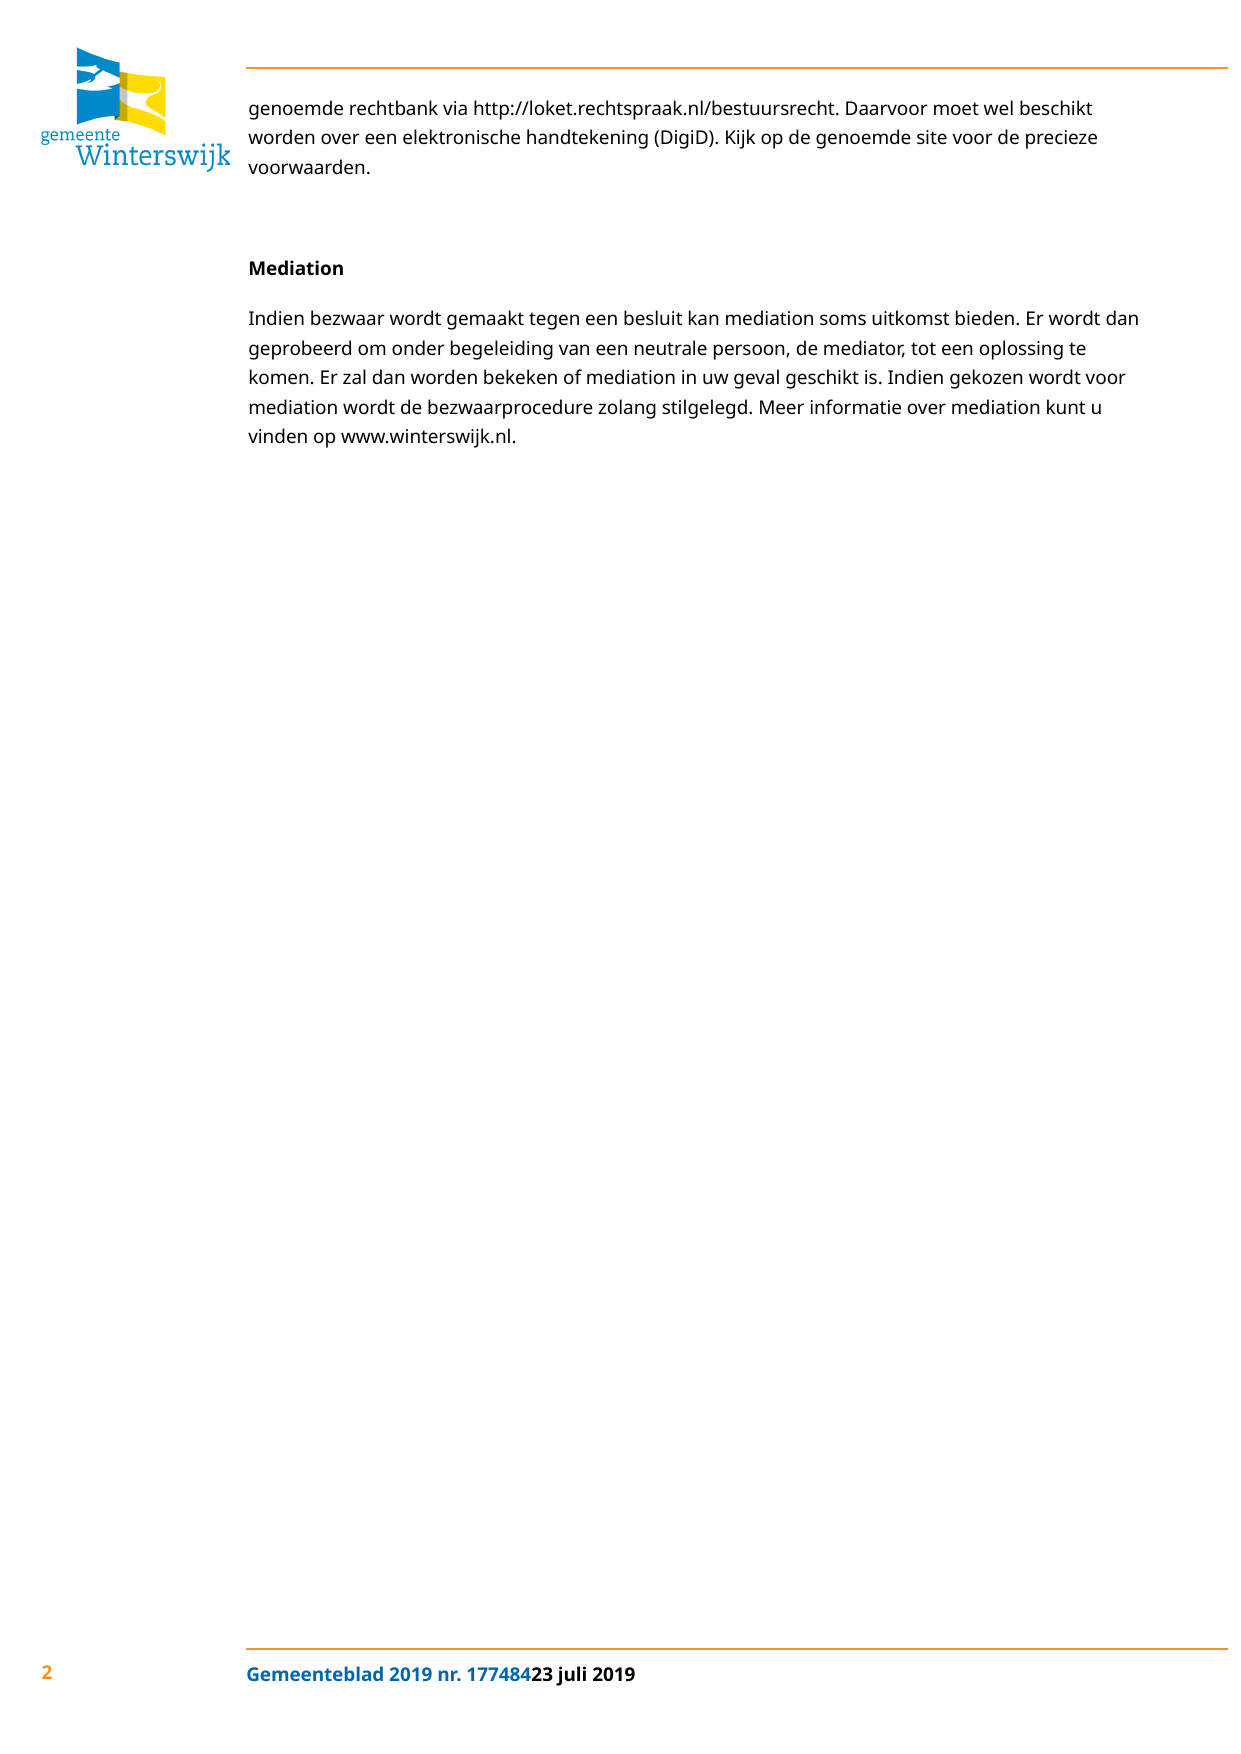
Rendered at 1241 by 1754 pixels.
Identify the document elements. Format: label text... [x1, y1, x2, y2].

text Mediation [248, 255, 1152, 281]
picture [225, 153, 231, 162]
text Indien bezwaar wordt gemaakt tegen een besluit kan mediation soms uitkomst bieden. Er wordt dan geprobeerd om onder begeleiding van een neutrale persoon, de mediator, tot een oplossing te komen. Er zal dan worden bekeken of mediation in uw geval geschikt is. Indien gekozen wordt voor mediation wordt de bezwaarprocedure zolang stilgelegd. Meer informatie over mediation kunt u vinden op www.winterswijk.nl. [248, 305, 1152, 449]
picture [41, 47, 231, 172]
text genoemde rechtbank via http://loket.rechtspraak.nl/bestuursrecht. Daarvoor moet wel beschikt worden over een elektronische handtekening (DigiD). Kijk op de genoemde site voor de precieze voorwaarden. [248, 95, 1152, 180]
